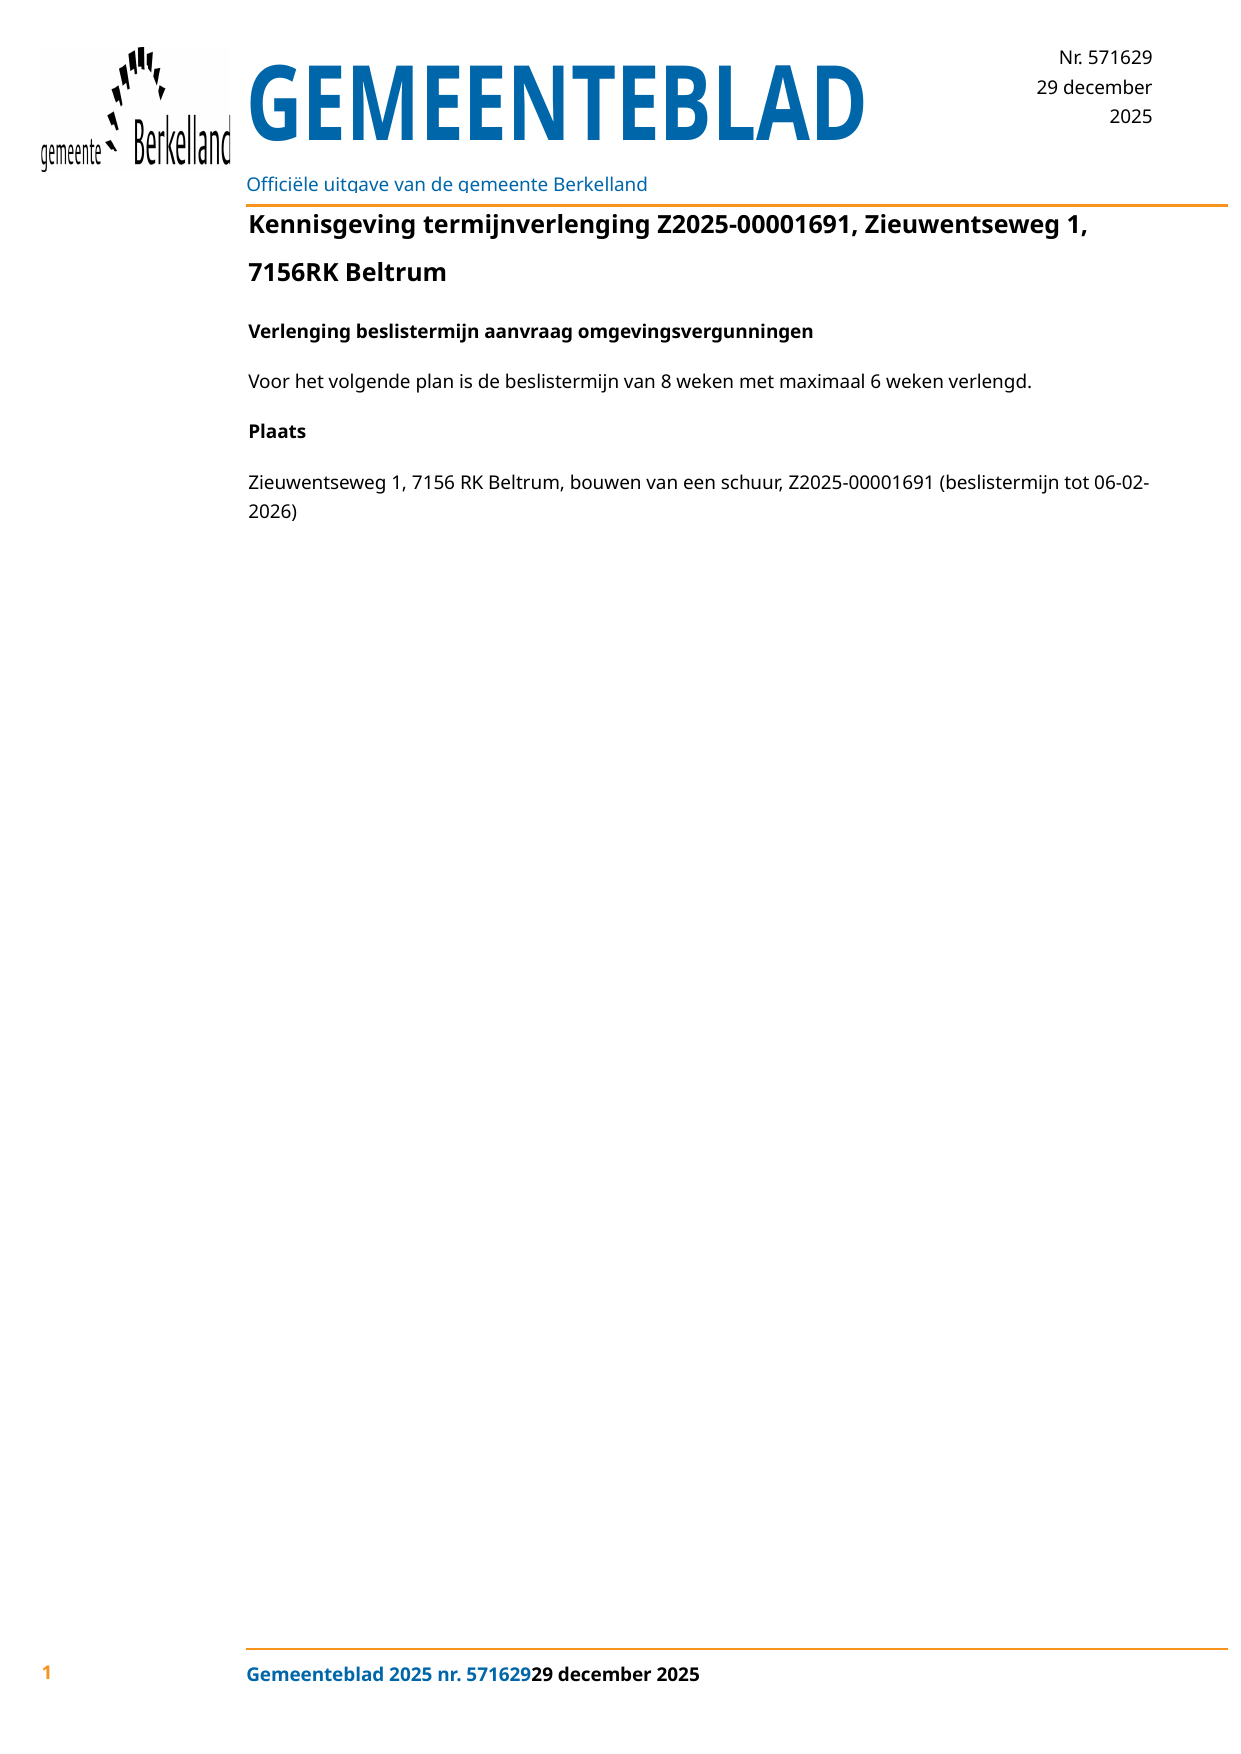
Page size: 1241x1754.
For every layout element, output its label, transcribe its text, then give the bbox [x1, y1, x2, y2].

text Plaats [248, 419, 1152, 444]
text Voor het volgende plan is de beslistermijn van 8 weken met maximaal 6 weken verlengd. [248, 368, 1152, 394]
text Kennisgeving termijnverlenging Z2025-00001691, Zieuwentseweg 1, 7156RK Beltrum [248, 207, 1152, 288]
picture [41, 47, 231, 172]
text Zieuwentseweg 1, 7156 RK Beltrum, bouwen van een schuur, Z2025-00001691 (beslistermijn tot 06-02-2026) [248, 469, 1152, 524]
text Verlenging beslistermijn aanvraag omgevingsvergunningen [248, 318, 1152, 344]
